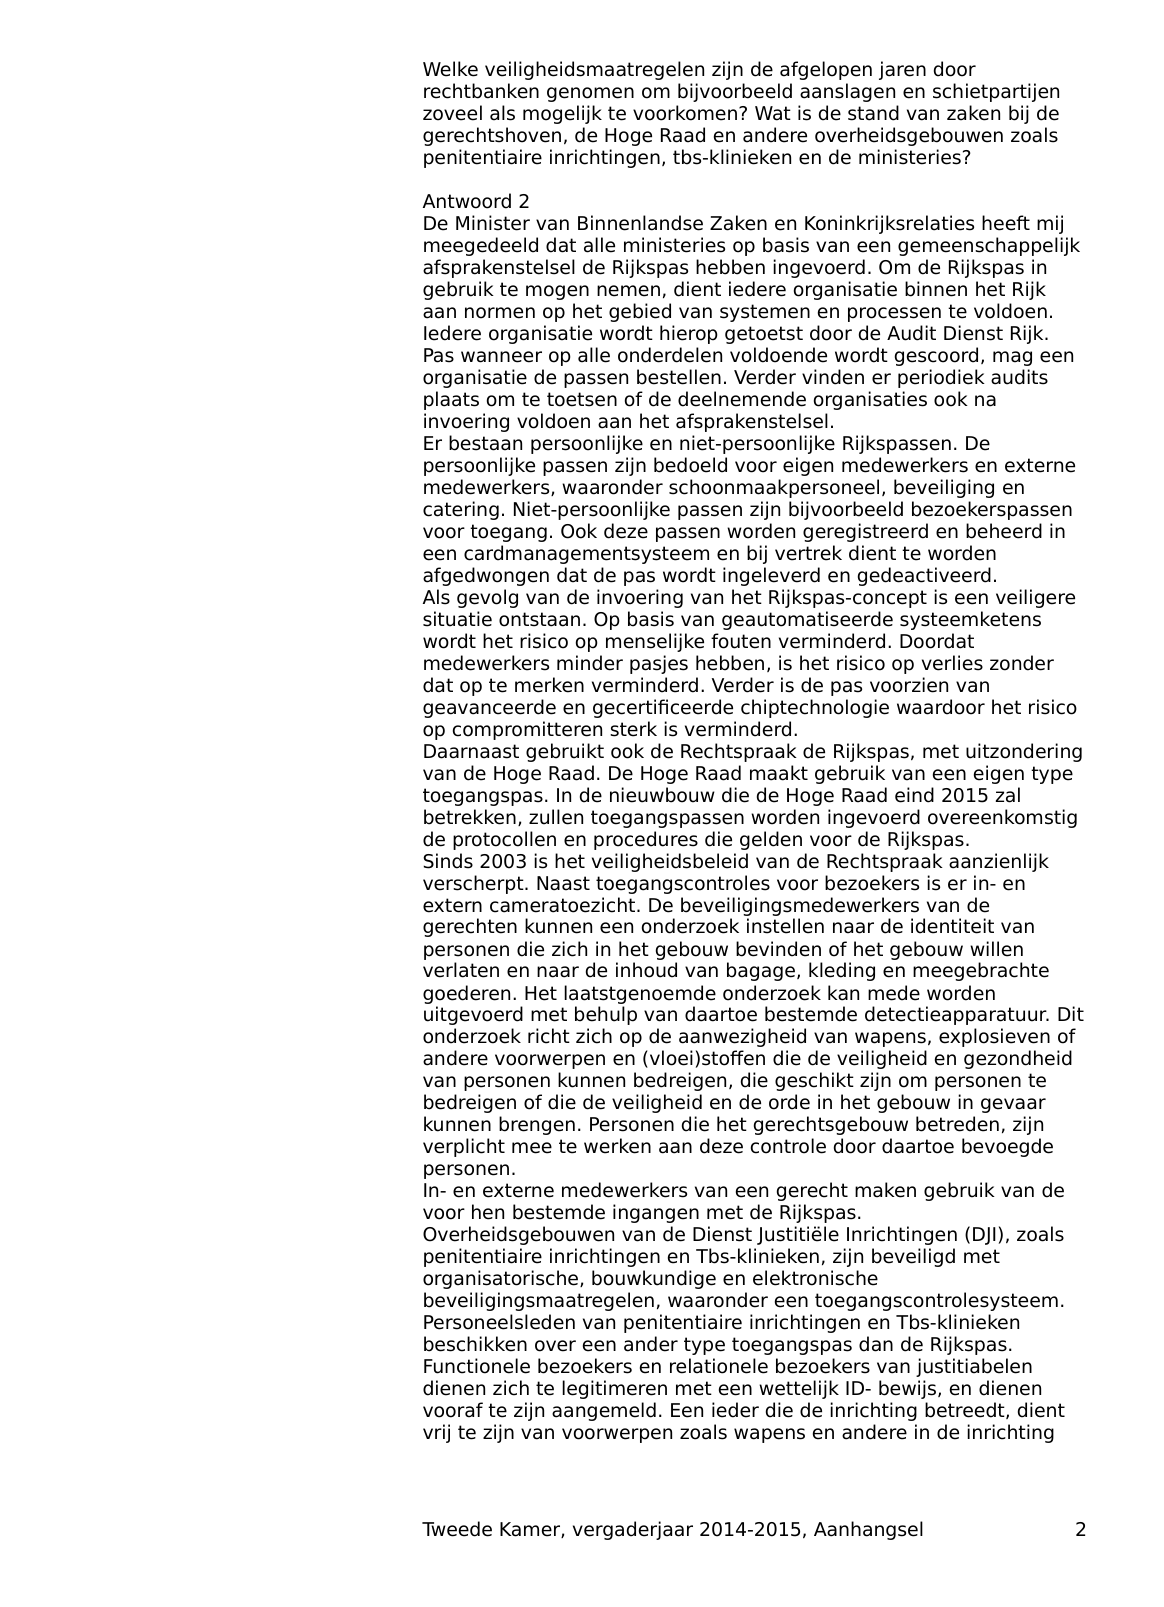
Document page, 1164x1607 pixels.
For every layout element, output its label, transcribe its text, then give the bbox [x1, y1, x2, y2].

text Er bestaan persoonlijke en niet-persoonlijke Rijkspassen. De persoonlijke passen zijn bedoeld voor eigen medewerkers en externe medewerkers, waaronder schoonmaakpersoneel, beveiliging en catering. Niet-persoonlijke passen zijn bijvoorbeeld bezoekerspassen voor toegang. Ook deze passen worden geregistreerd en beheerd in een cardmanagementsysteem en bij vertrek dient te worden afgedwongen dat de pas wordt ingeleverd en gedeactiveerd. [422, 433, 1087, 587]
text Daarnaast gebruikt ook de Rechtspraak de Rijkspas, met uitzondering van de Hoge Raad. De Hoge Raad maakt gebruik van een eigen type toegangspas. In de nieuwbouw die de Hoge Raad eind 2015 zal betrekken, zullen toegangspassen worden ingevoerd overeenkomstig de protocollen en procedures die gelden voor de Rijkspas. [422, 741, 1087, 851]
text Welke veiligheidsmaatregelen zijn de afgelopen jaren door rechtbanken genomen om bijvoorbeeld aanslagen en schietpartijen zoveel als mogelijk te voorkomen? Wat is de stand van zaken bij de gerechtshoven, de Hoge Raad en andere overheidsgebouwen zoals penitentiaire inrichtingen, tbs-klinieken en de ministeries? [422, 59, 1087, 169]
text Overheidsgebouwen van de Dienst Justitiële Inrichtingen (DJI), zoals penitentiaire inrichtingen en Tbs-klinieken, zijn beveiligd met organisatorische, bouwkundige en elektronische beveiligingsmaatregelen, waaronder een toegangscontrolesysteem. Personeelsleden van penitentiaire inrichtingen en Tbs-klinieken beschikken over een ander type toegangspas dan de Rijkspas. Functionele bezoekers en relationele bezoekers van justitiabelen dienen zich te legitimeren met een wettelijk ID- bewijs, en dienen vooraf te zijn aangemeld. Een ieder die de inrichting betreedt, dient vrij te zijn van voorwerpen zoals wapens en andere in de inrichting [422, 1224, 1087, 1444]
text De Minister van Binnenlandse Zaken en Koninkrijksrelaties heeft mij meegedeeld dat alle ministeries op basis van een gemeenschappelijk afsprakenstelsel de Rijkspas hebben ingevoerd. Om de Rijkspas in gebruik te mogen nemen, dient iedere organisatie binnen het Rijk aan normen op het gebied van systemen en processen te voldoen. Iedere organisatie wordt hierop getoetst door de Audit Dienst Rijk. Pas wanneer op alle onderdelen voldoende wordt gescoord, mag een organisatie de passen bestellen. Verder vinden er periodiek audits plaats om te toetsen of de deelnemende organisaties ook na invoering voldoen aan het afsprakenstelsel. [422, 213, 1087, 433]
text In- en externe medewerkers van een gerecht maken gebruik van de voor hen bestemde ingangen met de Rijkspas. [422, 1180, 1087, 1224]
text Sinds 2003 is het veiligheidsbeleid van de Rechtspraak aanzienlijk verscherpt. Naast toegangscontroles voor bezoekers is er in- en extern cameratoezicht. De beveiligingsmedewerkers van de gerechten kunnen een onderzoek instellen naar de identiteit van personen die zich in het gebouw bevinden of het gebouw willen verlaten en naar de inhoud van bagage, kleding en meegebrachte goederen. Het laatstgenoemde onderzoek kan mede worden uitgevoerd met behulp van daartoe bestemde detectieapparatuur. Dit onderzoek richt zich op de aanwezigheid van wapens, explosieven of andere voorwerpen en (vloei)stoffen die de veiligheid en gezondheid van personen kunnen bedreigen, die geschikt zijn om personen te bedreigen of die de veiligheid en de orde in het gebouw in gevaar kunnen brengen. Personen die het gerechtsgebouw betreden, zijn verplicht mee te werken aan deze controle door daartoe bevoegde personen. [422, 851, 1087, 1180]
text Als gevolg van de invoering van het Rijkspas-concept is een veiligere situatie ontstaan. Op basis van geautomatiseerde systeemketens wordt het risico op menselijke fouten verminderd. Doordat medewerkers minder pasjes hebben, is het risico op verlies zonder dat op te merken verminderd. Verder is de pas voorzien van geavanceerde en gecertificeerde chiptechnologie waardoor het risico op compromitteren sterk is verminderd. [422, 587, 1087, 741]
text Antwoord 2 [422, 191, 1087, 213]
